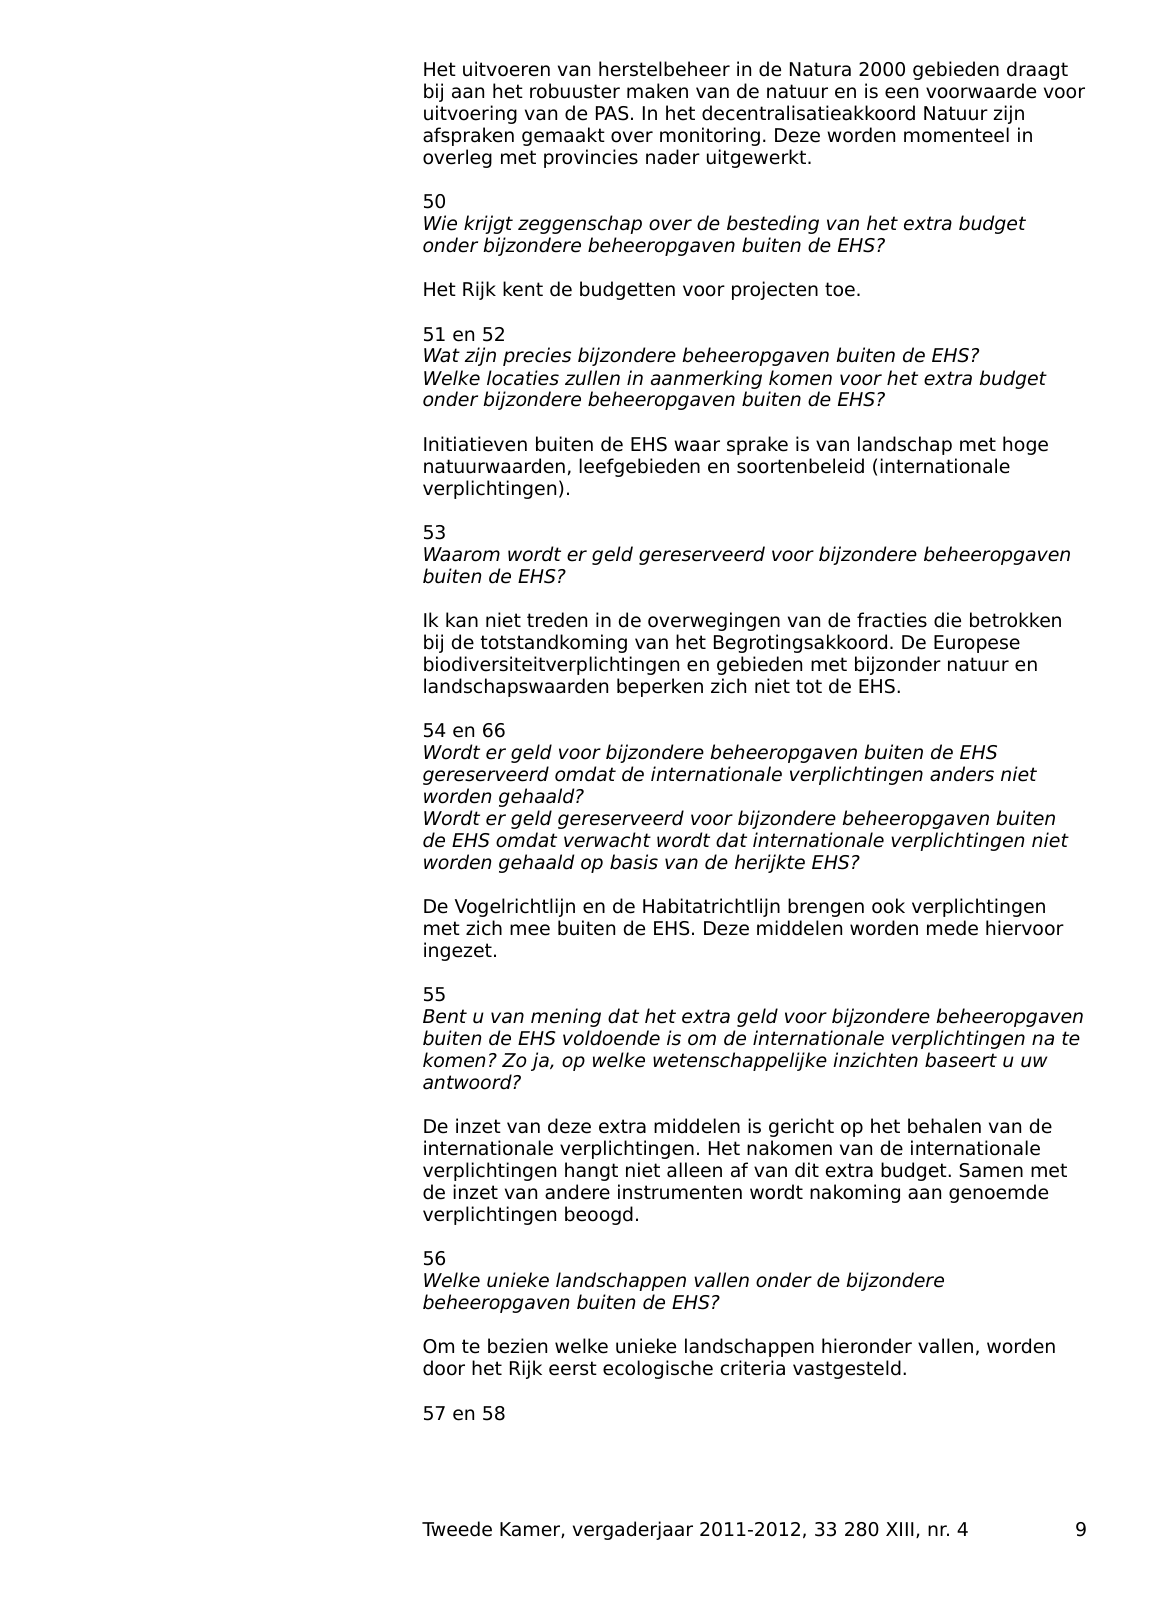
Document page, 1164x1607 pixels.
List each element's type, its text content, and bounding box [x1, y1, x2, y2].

text Om te bezien welke unieke landschappen hieronder vallen, worden door het Rijk eerst ecologische criteria vastgesteld. [422, 1336, 1087, 1380]
text Wordt er geld gereserveerd voor bijzondere beheeropgaven buiten de EHS omdat verwacht wordt dat internationale verplichtingen niet worden gehaald op basis van de herijkte EHS? [422, 808, 1087, 874]
text Het Rijk kent de budgetten voor projecten toe. [422, 279, 1087, 301]
text 50 [422, 191, 1087, 213]
text Welke locaties zullen in aanmerking komen voor het extra budget onder bijzondere beheeropgaven buiten de EHS? [422, 367, 1087, 411]
text Waarom wordt er geld gereserveerd voor bijzondere beheeropgaven buiten de EHS? [422, 544, 1087, 588]
text 51 en 52 [422, 323, 1087, 345]
text Wat zijn precies bijzondere beheeropgaven buiten de EHS? [422, 345, 1087, 367]
text De Vogelrichtlijn en de Habitatrichtlijn brengen ook verplichtingen met zich mee buiten de EHS. Deze middelen worden mede hiervoor ingezet. [422, 896, 1087, 962]
text 55 [422, 984, 1087, 1006]
text 56 [422, 1248, 1087, 1270]
text Het uitvoeren van herstelbeheer in de Natura 2000 gebieden draagt bij aan het robuuster maken van de natuur en is een voorwaarde voor uitvoering van de PAS. In het decentralisatieakkoord Natuur zijn afspraken gemaakt over monitoring. Deze worden momenteel in overleg met provincies nader uitgewerkt. [422, 59, 1087, 169]
text Welke unieke landschappen vallen onder de bijzondere beheeropgaven buiten de EHS? [422, 1270, 1087, 1314]
text Ik kan niet treden in de overwegingen van de fracties die betrokken bij de totstandkoming van het Begrotingsakkoord. De Europese biodiversiteitverplichtingen en gebieden met bijzonder natuur en landschapswaarden beperken zich niet tot de EHS. [422, 610, 1087, 698]
text Wordt er geld voor bijzondere beheeropgaven buiten de EHS gereserveerd omdat de internationale verplichtingen anders niet worden gehaald? [422, 742, 1087, 808]
text 53 [422, 522, 1087, 544]
text 57 en 58 [422, 1402, 1087, 1424]
text 54 en 66 [422, 720, 1087, 742]
text Initiatieven buiten de EHS waar sprake is van landschap met hoge natuurwaarden, leefgebieden en soortenbeleid (internationale verplichtingen). [422, 433, 1087, 499]
text Bent u van mening dat het extra geld voor bijzondere beheeropgaven buiten de EHS voldoende is om de internationale verplichtingen na te komen? Zo ja, op welke wetenschappelijke inzichten baseert u uw antwoord? [422, 1006, 1087, 1094]
text De inzet van deze extra middelen is gericht op het behalen van de internationale verplichtingen. Het nakomen van de internationale verplichtingen hangt niet alleen af van dit extra budget. Samen met de inzet van andere instrumenten wordt nakoming aan genoemde verplichtingen beoogd. [422, 1116, 1087, 1226]
text Wie krijgt zeggenschap over de besteding van het extra budget onder bijzondere beheeropgaven buiten de EHS? [422, 213, 1087, 257]
